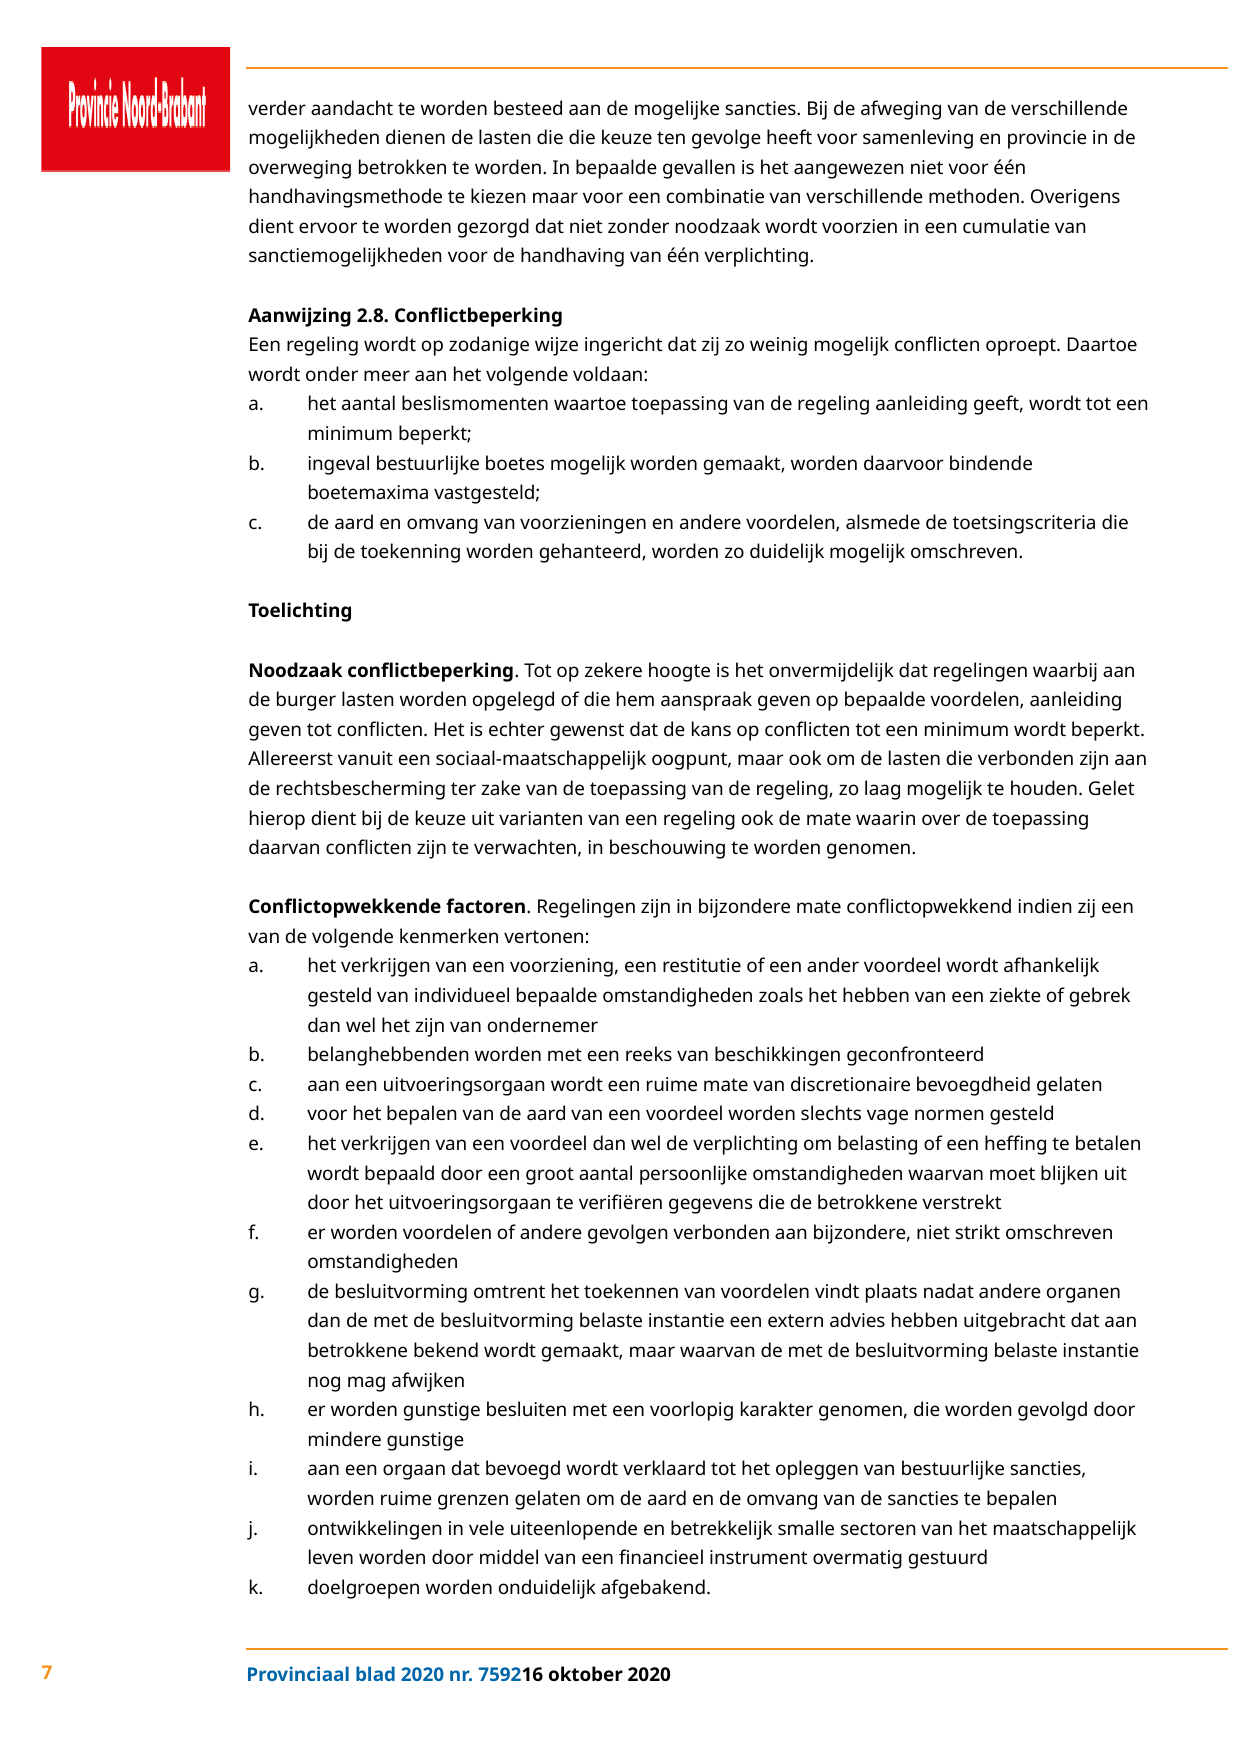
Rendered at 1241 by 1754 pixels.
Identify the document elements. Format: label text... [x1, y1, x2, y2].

text Toelichting [248, 598, 1152, 623]
list er worden voordelen of andere gevolgen verbonden aan bijzondere, niet strikt omschreven omstandigheden [248, 1219, 1152, 1274]
text Conflictopwekkende factoren. Regelingen zijn in bijzondere mate conflictopwekkend indien zij een van de volgende kenmerken vertonen: [248, 893, 1152, 949]
text Aanwijzing 2.8. Conflictbeperking [248, 302, 1152, 328]
picture [41, 47, 231, 172]
list doelgroepen worden onduidelijk afgebakend. [248, 1574, 1152, 1600]
list de besluitvorming omtrent het toekennen van voordelen vindt plaats nadat andere organen dan de met de besluitvorming belaste instantie een extern advies hebben uitgebracht dat aan betrokkene bekend wordt gemaakt, maar waarvan de met de besluitvorming belaste instantie nog mag afwijken [248, 1278, 1152, 1393]
list het verkrijgen van een voordeel dan wel de verplichting om belasting of een heffing te betalen wordt bepaald door een groot aantal persoonlijke omstandigheden waarvan moet blijken uit door het uitvoeringsorgaan te verifiëren gegevens die de betrokkene verstrekt [248, 1130, 1152, 1215]
list ingeval bestuurlijke boetes mogelijk worden gemaakt, worden daarvoor bindende boetemaxima vastgesteld; [248, 450, 1152, 505]
list het verkrijgen van een voorziening, een restitutie of een ander voordeel wordt afhankelijk gesteld van individueel bepaalde omstandigheden zoals het hebben van een ziekte of gebrek dan wel het zijn van ondernemer [248, 953, 1152, 1038]
list voor het bepalen van de aard van een voordeel worden slechts vage normen gesteld [248, 1101, 1152, 1126]
list ontwikkelingen in vele uiteenlopende en betrekkelijk smalle sectoren van het maatschappelijk leven worden door middel van een financieel instrument overmatig gestuurd [248, 1515, 1152, 1570]
list aan een uitvoeringsorgaan wordt een ruime mate van discretionaire bevoegdheid gelaten [248, 1071, 1152, 1097]
list aan een orgaan dat bevoegd wordt verklaard tot het opleggen van bestuurlijke sancties, worden ruime grenzen gelaten om de aard en de omvang van de sancties te bepalen [248, 1456, 1152, 1511]
list belanghebbenden worden met een reeks van beschikkingen geconfronteerd [248, 1041, 1152, 1067]
list het aantal beslismomenten waartoe toepassing van de regeling aanleiding geeft, wordt tot een minimum beperkt; [248, 391, 1152, 446]
text verder aandacht te worden besteed aan de mogelijke sancties. Bij de afweging van de verschillende mogelijkheden dienen de lasten die die keuze ten gevolge heeft voor samenleving en provincie in de overweging betrokken te worden. In bepaalde gevallen is het aangewezen niet voor één handhavingsmethode te kiezen maar voor een combinatie van verschillende methoden. Overigens dient ervoor te worden gezorgd dat niet zonder noodzaak wordt voorzien in een cumulatie van sanctiemogelijkheden voor de handhaving van één verplichting. [248, 95, 1152, 268]
text Noodzaak conflictbeperking. Tot op zekere hoogte is het onvermijdelijk dat regelingen waarbij aan de burger lasten worden opgelegd of die hem aanspraak geven op bepaalde voordelen, aanleiding geven tot conflicten. Het is echter gewenst dat de kans op conflicten tot een minimum wordt beperkt. Allereerst vanuit een sociaal-maatschappelijk oogpunt, maar ook om de lasten die verbonden zijn aan de rechtsbescherming ter zake van de toepassing van de regeling, zo laag mogelijk te houden. Gelet hierop dient bij de keuze uit varianten van een regeling ook de mate waarin over de toepassing daarvan conflicten zijn te verwachten, in beschouwing te worden genomen. [248, 657, 1152, 860]
text Een regeling wordt op zodanige wijze ingericht dat zij zo weinig mogelijk conflicten oproept. Daartoe wordt onder meer aan het volgende voldaan: [248, 331, 1152, 387]
list er worden gunstige besluiten met een voorlopig karakter genomen, die worden gevolgd door mindere gunstige [248, 1396, 1152, 1452]
list de aard en omvang van voorzieningen en andere voordelen, alsmede de toetsingscriteria die bij de toekenning worden gehanteerd, worden zo duidelijk mogelijk omschreven. [248, 509, 1152, 564]
